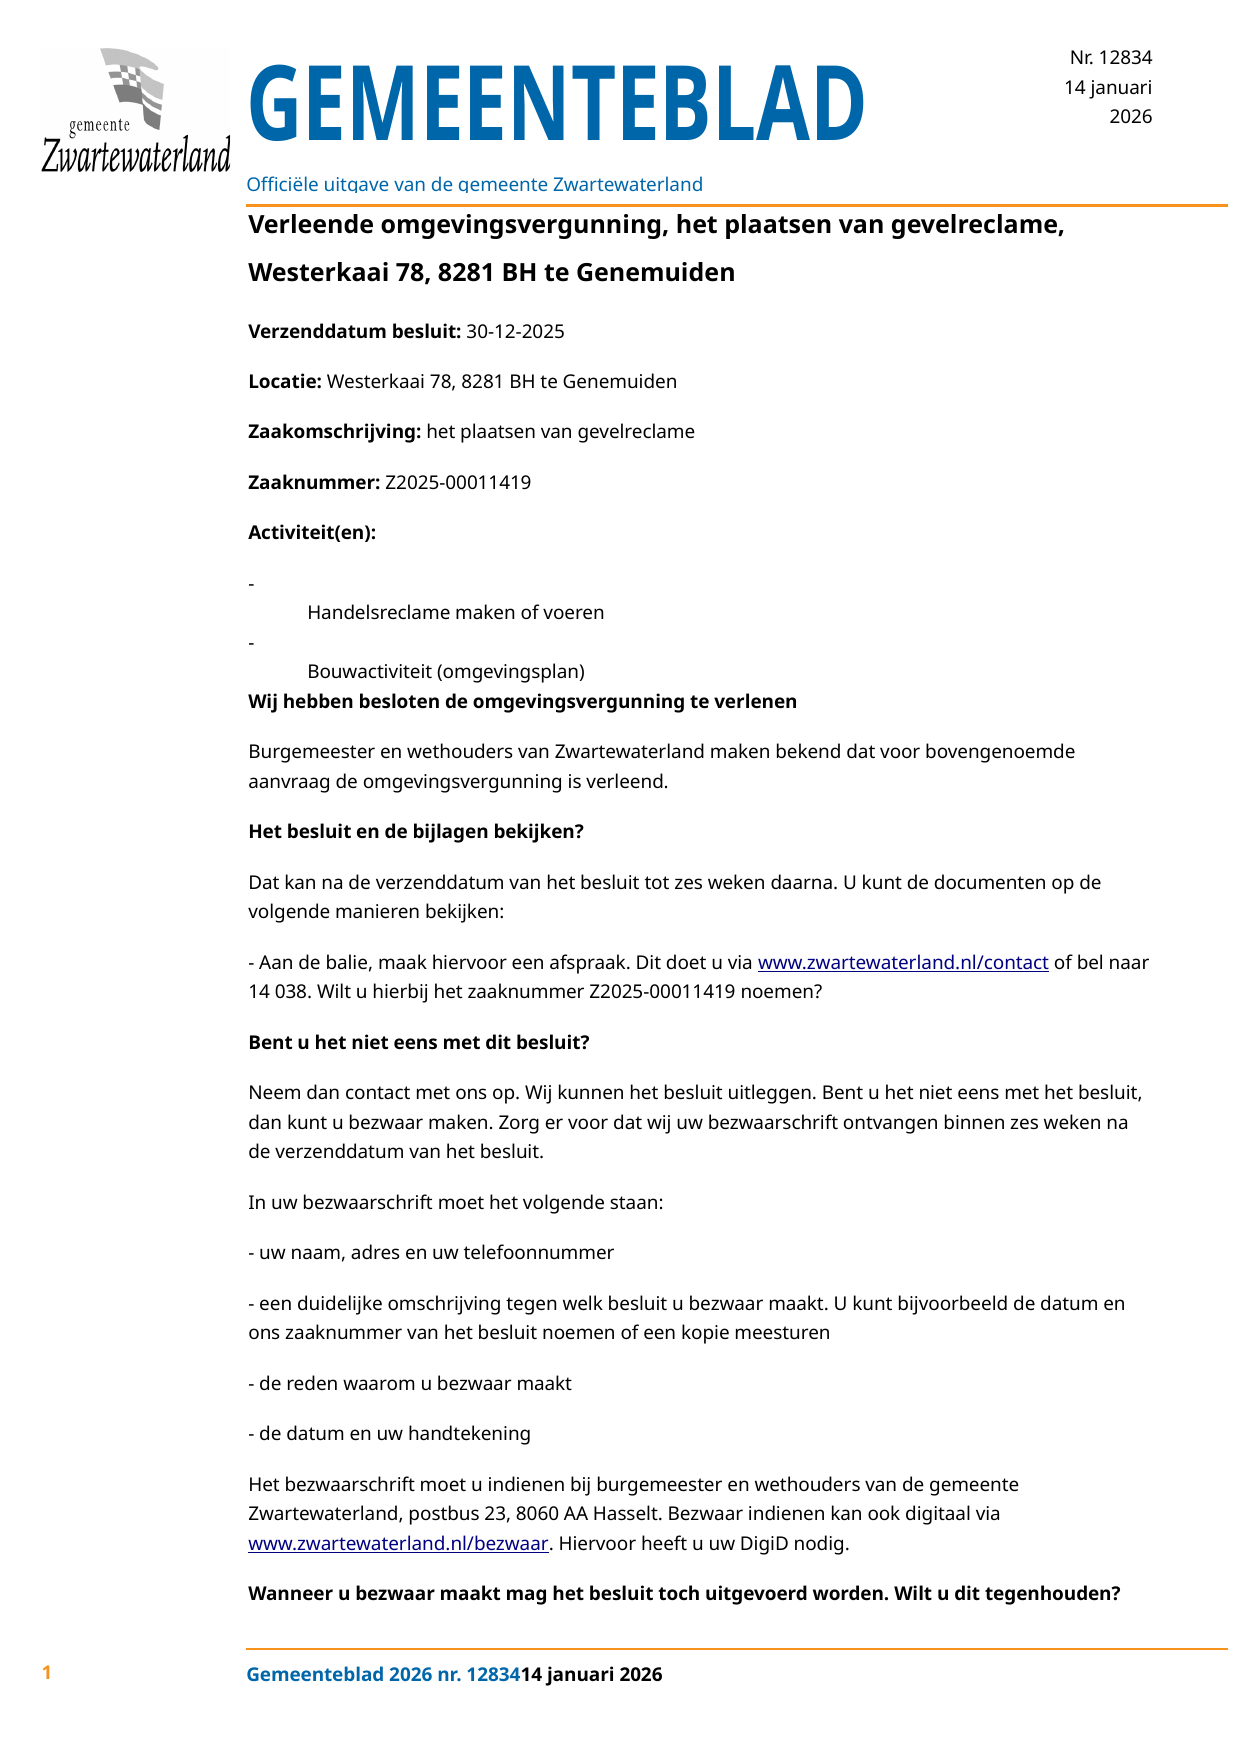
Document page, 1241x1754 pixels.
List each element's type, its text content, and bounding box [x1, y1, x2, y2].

text - Aan de balie, maak hiervoor een afspraak. Dit doet u via www.zwartewaterland.nl/contact of bel naar 14 038. Wilt u hierbij het zaaknummer Z2025-00011419 noemen? [248, 949, 1152, 1004]
text - uw naam, adres en uw telefoonnummer [248, 1239, 1152, 1265]
text Wanneer u bezwaar maakt mag het besluit toch uitgevoerd worden. Wilt u dit tegenhouden? [248, 1580, 1152, 1606]
list Handelsreclame maken of voeren [248, 599, 1152, 625]
text Verzenddatum besluit: 30-12-2025 [248, 318, 1152, 344]
list Bouwactiviteit (omgevingsplan) [248, 659, 1152, 684]
text Activiteit(en): [248, 519, 1152, 545]
text - een duidelijke omschrijving tegen welk besluit u bezwaar maakt. U kunt bijvoorbeeld de datum en ons zaaknummer van het besluit noemen of een kopie meesturen [248, 1290, 1152, 1345]
text Wij hebben besloten de omgevingsvergunning te verlenen [248, 688, 1152, 714]
text Verleende omgevingsvergunning, het plaatsen van gevelreclame, Westerkaai 78, 8281 BH te Genemuiden [248, 207, 1152, 288]
text Het bezwaarschrift moet u indienen bij burgemeester en wethouders van de gemeente Zwartewaterland, postbus 23, 8060 AA Hasselt. Bezwaar indienen kan ook digitaal via www.zwartewaterland.nl/bezwaar. Hiervoor heeft u uw DigiD nodig. [248, 1471, 1152, 1556]
text Dat kan na de verzenddatum van het besluit tot zes weken daarna. U kunt de documenten op de volgende manieren bekijken: [248, 869, 1152, 924]
text - de reden waarom u bezwaar maakt [248, 1370, 1152, 1396]
text - de datum en uw handtekening [248, 1420, 1152, 1446]
text In uw bezwaarschrift moet het volgende staan: [248, 1189, 1152, 1215]
text Neem dan contact met ons op. Wij kunnen het besluit uitleggen. Bent u het niet eens met het besluit, dan kunt u bezwaar maken. Zorg er voor dat wij uw bezwaarschrift ontvangen binnen zes weken na de verzenddatum van het besluit. [248, 1079, 1152, 1164]
text Bent u het niet eens met dit besluit? [248, 1029, 1152, 1055]
text Locatie: Westerkaai 78, 8281 BH te Genemuiden [248, 368, 1152, 394]
picture [41, 47, 231, 172]
text Zaaknummer: Z2025-00011419 [248, 469, 1152, 495]
text Burgemeester en wethouders van Zwartewaterland maken bekend dat voor bovengenoemde aanvraag de omgevingsvergunning is verleend. [248, 739, 1152, 794]
text Zaakomschrijving: het plaatsen van gevelreclame [248, 419, 1152, 444]
text Het besluit en de bijlagen bekijken? [248, 819, 1152, 844]
